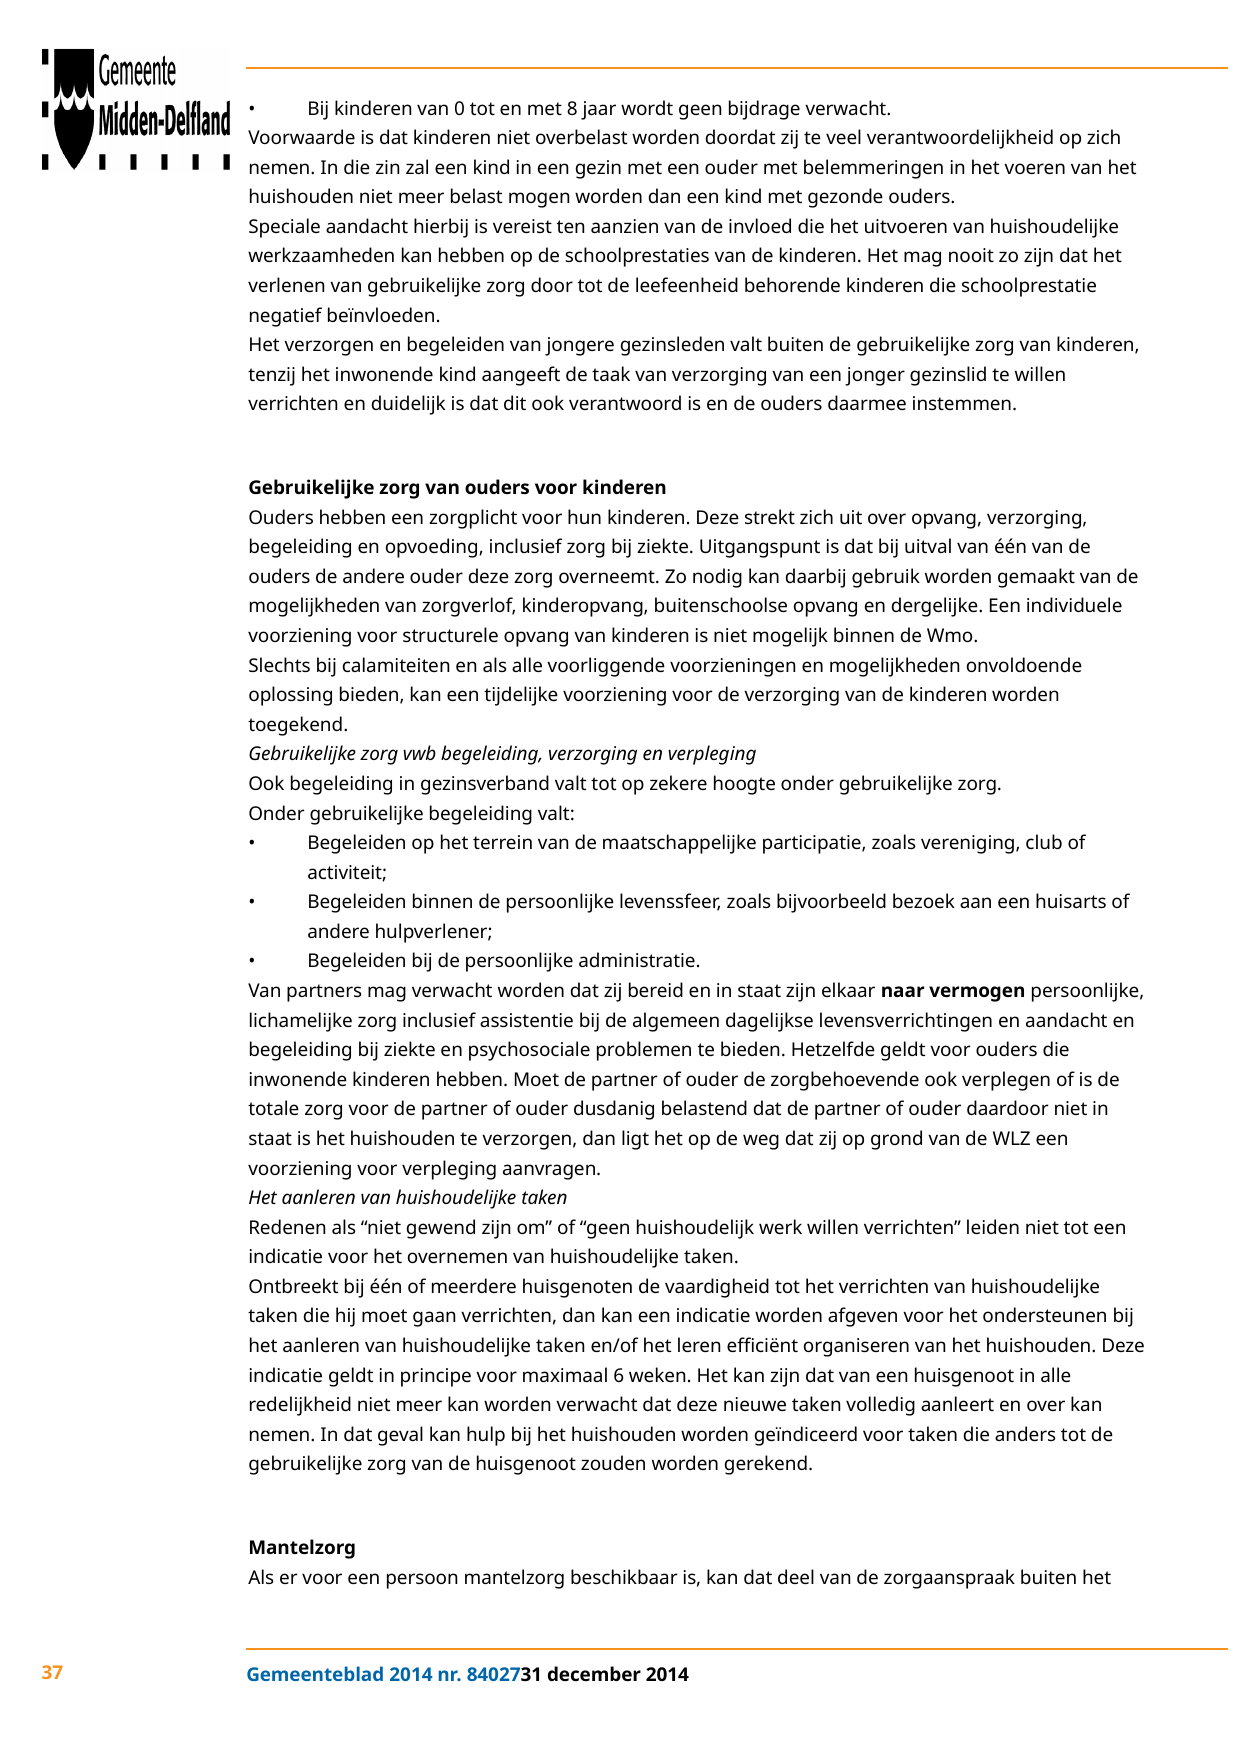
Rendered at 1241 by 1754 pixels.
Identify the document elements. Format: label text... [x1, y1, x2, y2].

list Begeleiden op het terrein van de maatschappelijke participatie, zoals vereniging, club of activiteit; [248, 829, 1152, 885]
text Het verzorgen en begeleiden van jongere gezinsleden valt buiten de gebruikelijke zorg van kinderen, tenzij het inwonende kind aangeeft de taak van verzorging van een jonger gezinslid te willen verrichten en duidelijk is dat dit ook verantwoord is en de ouders daarmee instemmen. [248, 331, 1152, 416]
list Begeleiden bij de persoonlijke administratie. [248, 948, 1152, 973]
text Het aanleren van huishoudelijke taken [248, 1184, 1152, 1210]
text Slechts bij calamiteiten en als alle voorliggende voorzieningen en mogelijkheden onvoldoende oplossing bieden, kan een tijdelijke voorziening voor de verzorging van de kinderen worden toegekend. [248, 652, 1152, 737]
text Voorwaarde is dat kinderen niet overbelast worden doordat zij te veel verantwoordelijkheid op zich nemen. In die zin zal een kind in een gezin met een ouder met belemmeringen in het voeren van het huishouden niet meer belast mogen worden dan een kind met gezonde ouders. [248, 124, 1152, 209]
text Als er voor een persoon mantelzorg beschikbaar is, kan dat deel van de zorgaanspraak buiten het [248, 1564, 1152, 1590]
list Bij kinderen van 0 tot en met 8 jaar wordt geen bijdrage verwacht. [248, 95, 1152, 121]
text Speciale aandacht hierbij is vereist ten aanzien van de invloed die het uitvoeren van huishoudelijke werkzaamheden kan hebben op de schoolprestaties van de kinderen. Het mag nooit zo zijn dat het verlenen van gebruikelijke zorg door tot de leefeenheid behorende kinderen die schoolprestatie negatief beïnvloeden. [248, 213, 1152, 328]
picture [41, 47, 231, 172]
text Ontbreekt bij één of meerdere huisgenoten de vaardigheid tot het verrichten van huishoudelijke taken die hij moet gaan verrichten, dan kan een indicatie worden afgeven voor het ondersteunen bij het aanleren van huishoudelijke taken en/of het leren efficiënt organiseren van het huishouden. Deze indicatie geldt in principe voor maximaal 6 weken. Het kan zijn dat van een huisgenoot in alle redelijkheid niet meer kan worden verwacht dat deze nieuwe taken volledig aanleert en over kan nemen. In dat geval kan hulp bij het huishouden worden geïndiceerd voor taken die anders tot de gebruikelijke zorg van de huisgenoot zouden worden gerekend. [248, 1273, 1152, 1476]
text Gebruikelijke zorg van ouders voor kinderen [248, 474, 1152, 500]
text Gebruikelijke zorg vwb begeleiding, verzorging en verpleging [248, 741, 1152, 766]
text Ook begeleiding in gezinsverband valt tot op zekere hoogte onder gebruikelijke zorg. [248, 770, 1152, 796]
text Onder gebruikelijke begeleiding valt: [248, 800, 1152, 826]
list Begeleiden binnen de persoonlijke levenssfeer, zoals bijvoorbeeld bezoek aan een huisarts of andere hulpverlener; [248, 888, 1152, 944]
text Redenen als “niet gewend zijn om” of “geen huishoudelijk werk willen verrichten” leiden niet tot een indicatie voor het overnemen van huishoudelijke taken. [248, 1214, 1152, 1269]
text Van partners mag verwacht worden dat zij bereid en in staat zijn elkaar naar vermogen persoonlijke, lichamelijke zorg inclusief assistentie bij de algemeen dagelijkse levensverrichtingen en aandacht en begeleiding bij ziekte en psychosociale problemen te bieden. Hetzelfde geldt voor ouders die inwonende kinderen hebben. Moet de partner of ouder de zorgbehoevende ook verplegen of is de totale zorg voor de partner of ouder dusdanig belastend dat de partner of ouder daardoor niet in staat is het huishouden te verzorgen, dan ligt het op de weg dat zij op grond van de WLZ een voorziening voor verpleging aanvragen. [248, 977, 1152, 1181]
text Mantelzorg [248, 1534, 1152, 1560]
text Ouders hebben een zorgplicht voor hun kinderen. Deze strekt zich uit over opvang, verzorging, begeleiding en opvoeding, inclusief zorg bij ziekte. Uitgangspunt is dat bij uitval van één van de ouders de andere ouder deze zorg overneemt. Zo nodig kan daarbij gebruik worden gemaakt van de mogelijkheden van zorgverlof, kinderopvang, buitenschoolse opvang en dergelijke. Een individuele voorziening voor structurele opvang van kinderen is niet mogelijk binnen de Wmo. [248, 504, 1152, 648]
